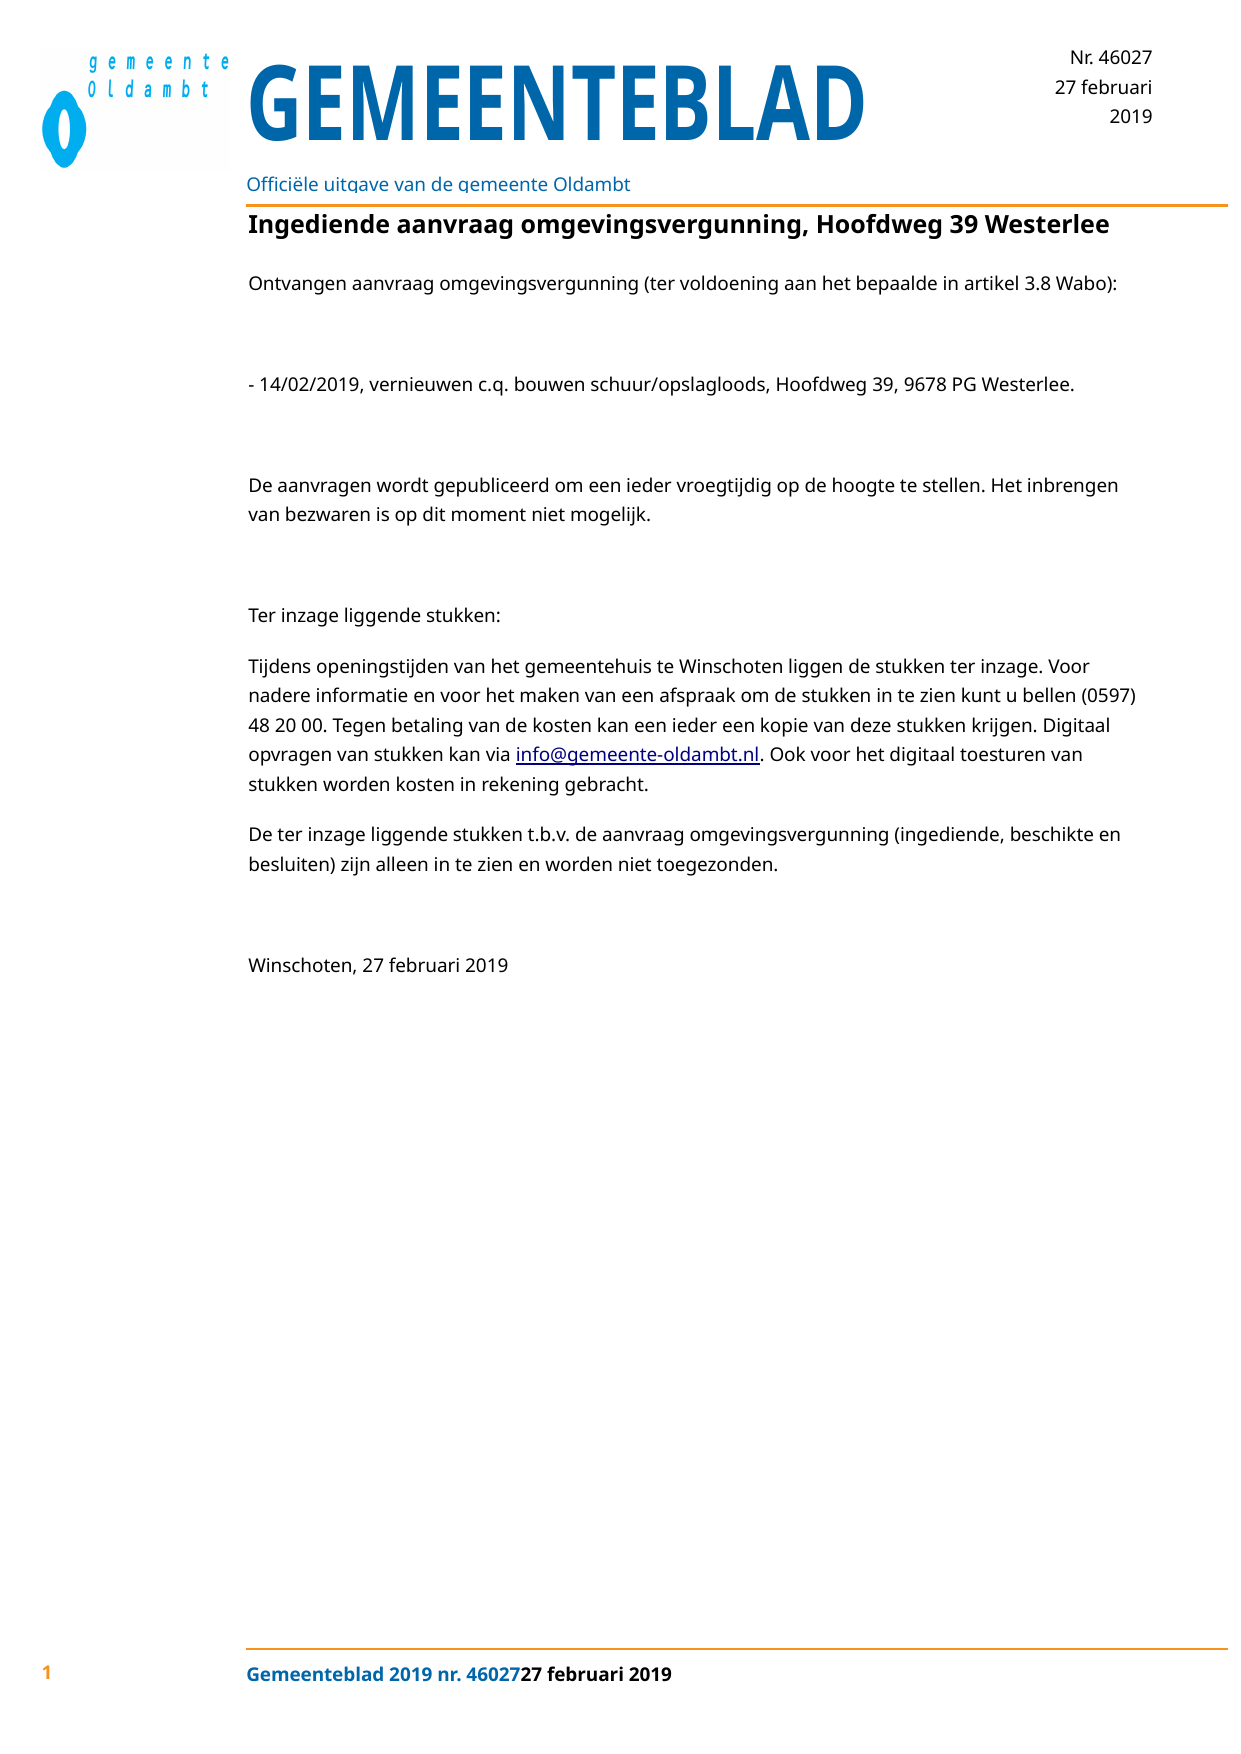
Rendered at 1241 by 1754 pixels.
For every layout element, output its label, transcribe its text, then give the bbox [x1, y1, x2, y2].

text De aanvragen wordt gepubliceerd om een ieder vroegtijdig op de hoogte te stellen. Het inbrengen van bezwaren is op dit moment niet mogelijk. [248, 472, 1152, 527]
picture [41, 47, 231, 172]
text De ter inzage liggende stukken t.b.v. de aanvraag omgevingsvergunning (ingediende, beschikte en besluiten) zijn alleen in te zien en worden niet toegezonden. [248, 822, 1152, 877]
text Ter inzage liggende stukken: [248, 602, 1152, 628]
text Ontvangen aanvraag omgevingsvergunning (ter voldoening aan het bepaalde in artikel 3.8 Wabo): [248, 270, 1152, 296]
text Tijdens openingstijden van het gemeentehuis te Winschoten liggen de stukken ter inzage. Voor nadere informatie en voor het maken van een afspraak om de stukken in te zien kunt u bellen (0597) 48 20 00. Tegen betaling van de kosten kan een ieder een kopie van deze stukken krijgen. Digitaal opvragen van stukken kan via info@gemeente-oldambt.nl. Ook voor het digitaal toesturen van stukken worden kosten in rekening gebracht. [248, 653, 1152, 797]
text Ingediende aanvraag omgevingsvergunning, Hoofdweg 39 Westerlee [248, 207, 1152, 241]
text Winschoten, 27 februari 2019 [248, 952, 1152, 978]
text - 14/02/2019, vernieuwen c.q. bouwen schuur/opslagloods, Hoofdweg 39, 9678 PG Westerlee. [248, 371, 1152, 397]
